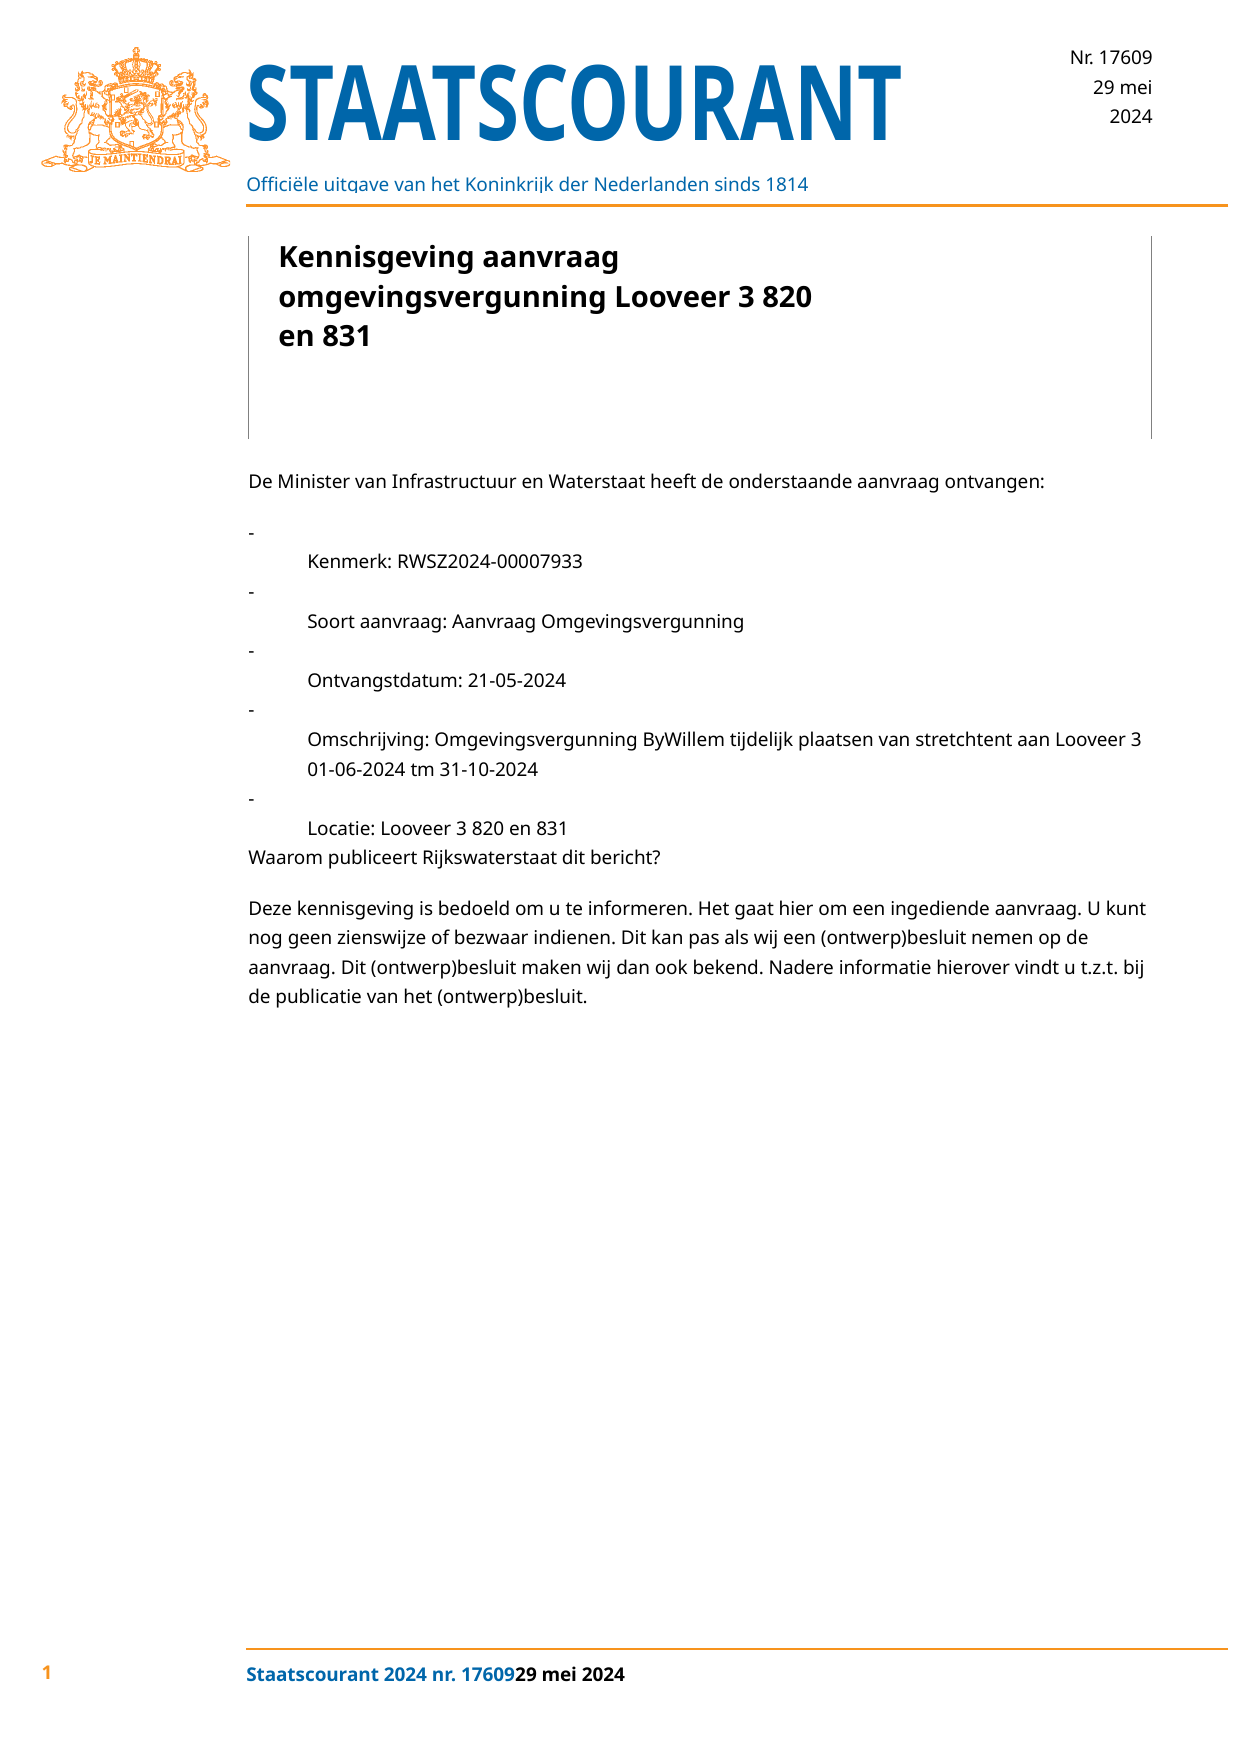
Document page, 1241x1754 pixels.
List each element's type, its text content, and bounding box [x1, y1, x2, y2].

table_header [850, 414, 1151, 439]
list Omschrijving: Omgevingsvergunning ByWillem tijdelijk plaatsen van stretchtent aan Looveer 3 01-06-2024 tm 31-10-2024 [248, 726, 1152, 781]
text De Minister van Infrastructuur en Waterstaat heeft de onderstaande aanvraag ontvangen: [248, 469, 1152, 494]
text Waarom publiceert Rijkswaterstaat dit bericht? [248, 844, 1152, 870]
picture [912, 236, 1090, 414]
table_header [850, 236, 912, 413]
list Soort aanvraag: Aanvraag Omgevingsvergunning [248, 608, 1152, 633]
list Locatie: Looveer 3 820 en 831 [248, 815, 1152, 841]
list Ontvangstdatum: 21-05-2024 [248, 667, 1152, 693]
table_header [1090, 236, 1151, 413]
list Kenmerk: RWSZ2024-00007933 [248, 549, 1152, 574]
text Deze kennisgeving is bedoeld om u te informeren. Het gaat hier om een ingediende aanvraag. U kunt nog geen zienswijze of bezwaar indienen. Dit kan pas als wij een (ontwerp)besluit nemen op de aanvraag. Dit (ontwerp)besluit maken wij dan ook bekend. Nadere informatie hierover vindt u t.z.t. bij de publicatie van het (ontwerp)besluit. [248, 895, 1152, 1009]
picture [41, 47, 231, 172]
table_header Kennisgeving aanvraag omgevingsvergunning Looveer 3 820 en 831 [249, 236, 850, 439]
